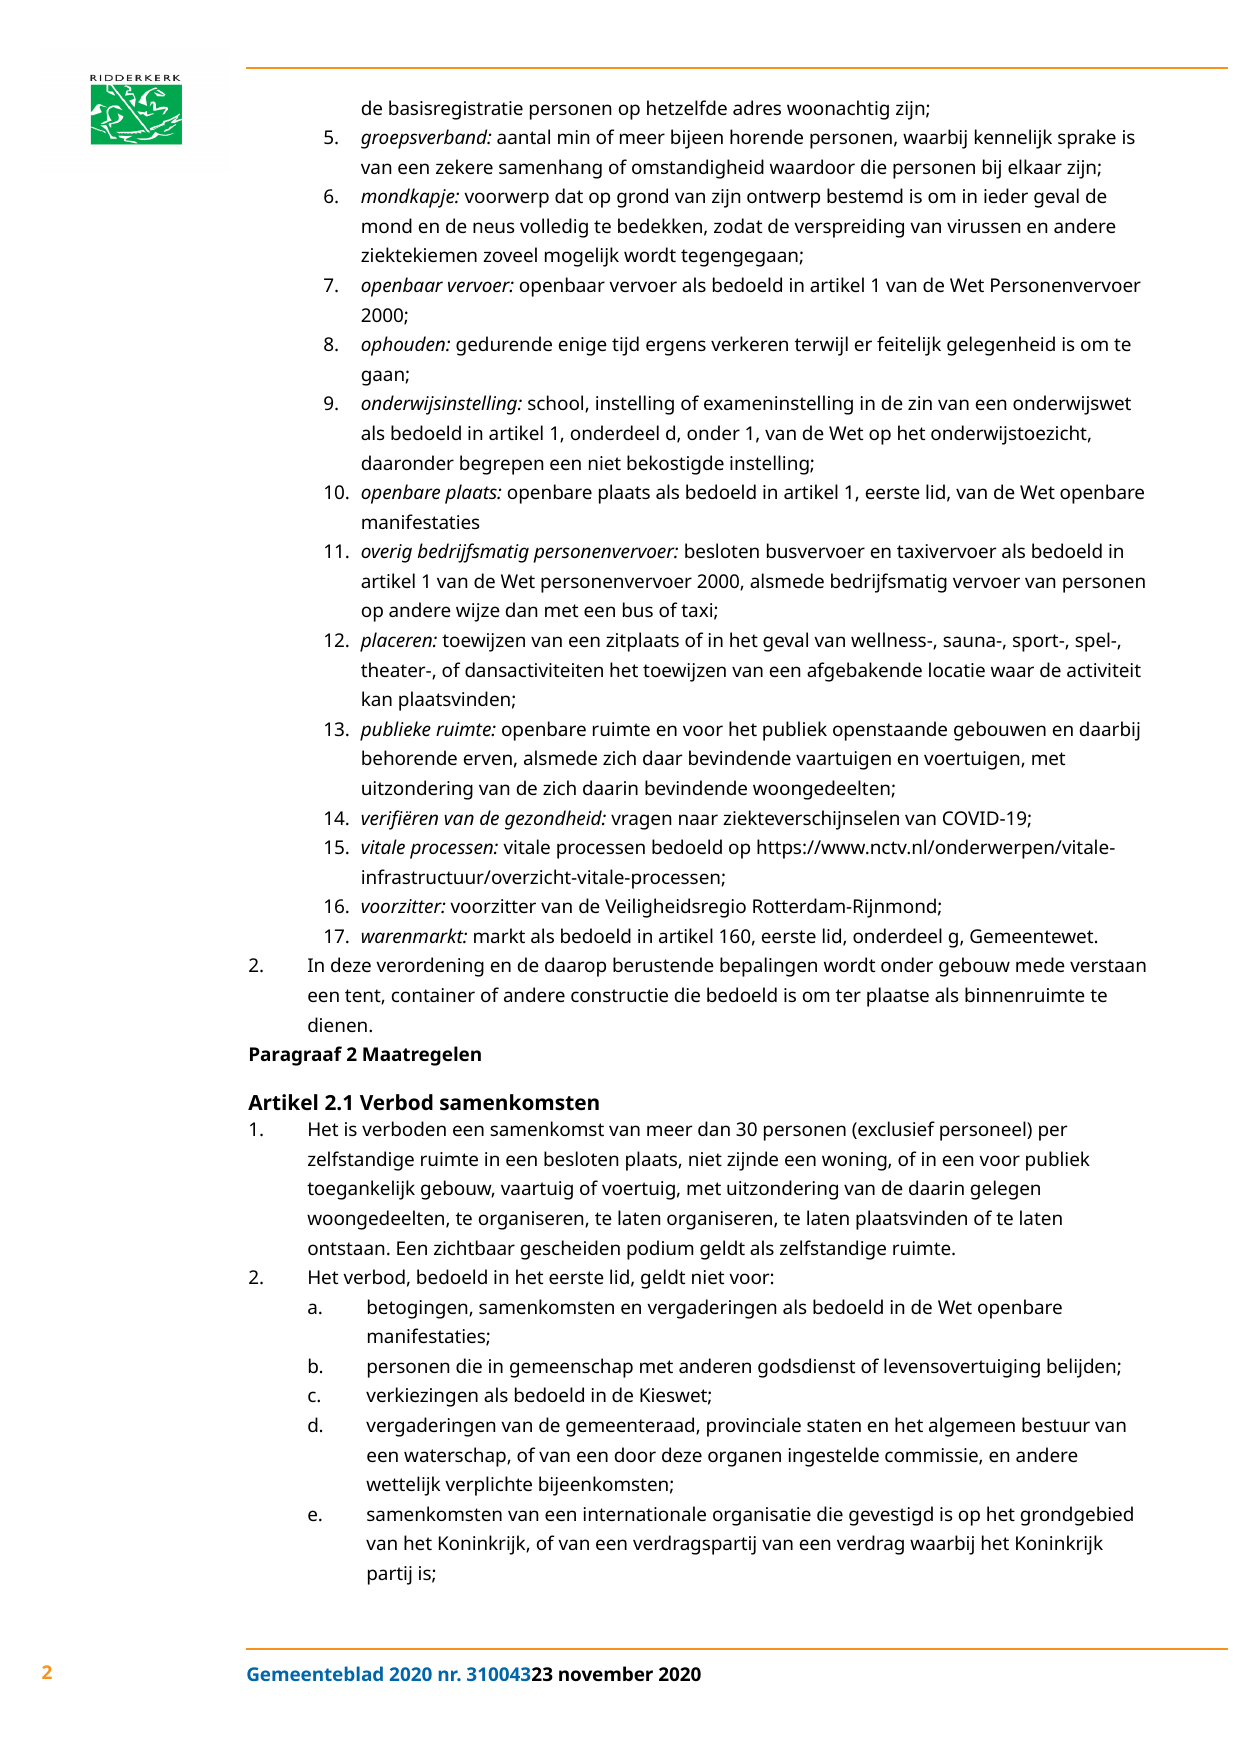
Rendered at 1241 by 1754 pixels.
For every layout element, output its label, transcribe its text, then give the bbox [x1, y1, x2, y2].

list verifiëren van de gezondheid: vragen naar ziekteverschijnselen van COVID-19; [323, 805, 1152, 831]
list personen die in gemeenschap met anderen godsdienst of levensovertuiging belijden; [307, 1353, 1152, 1379]
list Het is verboden een samenkomst van meer dan 30 personen (exclusief personeel) per zelfstandige ruimte in een besloten plaats, niet zijnde een woning, of in een voor publiek toegankelijk gebouw, vaartuig of voertuig, met uitzondering van de daarin gelegen woongedeelten, te organiseren, te laten organiseren, te laten plaatsvinden of te laten ontstaan. Een zichtbaar gescheiden podium geldt als zelfstandige ruimte. [248, 1116, 1152, 1261]
list groepsverband: aantal min of meer bijeen horende personen, waarbij kennelijk sprake is van een zekere samenhang of omstandigheid waardoor die personen bij elkaar zijn; [323, 124, 1152, 180]
list mondkapje: voorwerp dat op grond van zijn ontwerp bestemd is om in ieder geval de mond en de neus volledig te bedekken, zodat de verspreiding van virussen en andere ziektekiemen zoveel mogelijk wordt tegengegaan; [323, 183, 1152, 268]
list warenmarkt: markt als bedoeld in artikel 160, eerste lid, onderdeel g, Gemeentewet. [323, 923, 1152, 949]
list samenkomsten van een internationale organisatie die gevestigd is op het grondgebied van het Koninkrijk, of van een verdragspartij van een verdrag waarbij het Koninkrijk partij is; [307, 1501, 1152, 1586]
list verkiezingen als bedoeld in de Kieswet; [307, 1383, 1152, 1408]
picture [41, 47, 231, 172]
list placeren: toewijzen van een zitplaats of in het geval van wellness-, sauna-, sport-, spel-, theater-, of dansactiviteiten het toewijzen van een afgebakende locatie waar de activiteit kan plaatsvinden; [323, 627, 1152, 712]
list ophouden: gedurende enige tijd ergens verkeren terwijl er feitelijk gelegenheid is om te gaan; [323, 331, 1152, 387]
list publieke ruimte: openbare ruimte en voor het publiek openstaande gebouwen en daarbij behorende erven, alsmede zich daar bevindende vaartuigen en voertuigen, met uitzondering van de zich daarin bevindende woongedeelten; [323, 716, 1152, 801]
list onderwijsinstelling: school, instelling of exameninstelling in de zin van een onderwijswet als bedoeld in artikel 1, onderdeel d, onder 1, van de Wet op het onderwijstoezicht, daaronder begrepen een niet bekostigde instelling; [323, 391, 1152, 476]
text Paragraaf 2 Maatregelen [248, 1041, 1152, 1067]
list betogingen, samenkomsten en vergaderingen als bedoeld in de Wet openbare manifestaties; [307, 1294, 1152, 1349]
list de basisregistratie personen op hetzelfde adres woonachtig zijn; [323, 95, 1152, 121]
list openbare plaats: openbare plaats als bedoeld in artikel 1, eerste lid, van de Wet openbare manifestaties [323, 479, 1152, 535]
list openbaar vervoer: openbaar vervoer als bedoeld in artikel 1 van de Wet Personenvervoer 2000; [323, 272, 1152, 328]
list voorzitter: voorzitter van de Veiligheidsregio Rotterdam-Rijnmond; [323, 893, 1152, 919]
text Artikel 2.1 Verbod samenkomsten [248, 1088, 1152, 1116]
list vergaderingen van de gemeenteraad, provinciale staten en het algemeen bestuur van een waterschap, of van een door deze organen ingestelde commissie, en andere wettelijk verplichte bijeenkomsten; [307, 1412, 1152, 1497]
list In deze verordening en de daarop berustende bepalingen wordt onder gebouw mede verstaan een tent, container of andere constructie die bedoeld is om ter plaatse als binnenruimte te dienen. [248, 953, 1152, 1038]
list vitale processen: vitale processen bedoeld op https://www.nctv.nl/onderwerpen/vitale-infrastructuur/overzicht-vitale-processen; [323, 834, 1152, 890]
list overig bedrijfsmatig personenvervoer: besloten busvervoer en taxivervoer als bedoeld in artikel 1 van de Wet personenvervoer 2000, alsmede bedrijfsmatig vervoer van personen op andere wijze dan met een bus of taxi; [323, 538, 1152, 623]
list Het verbod, bedoeld in het eerste lid, geldt niet voor: [248, 1264, 1152, 1290]
